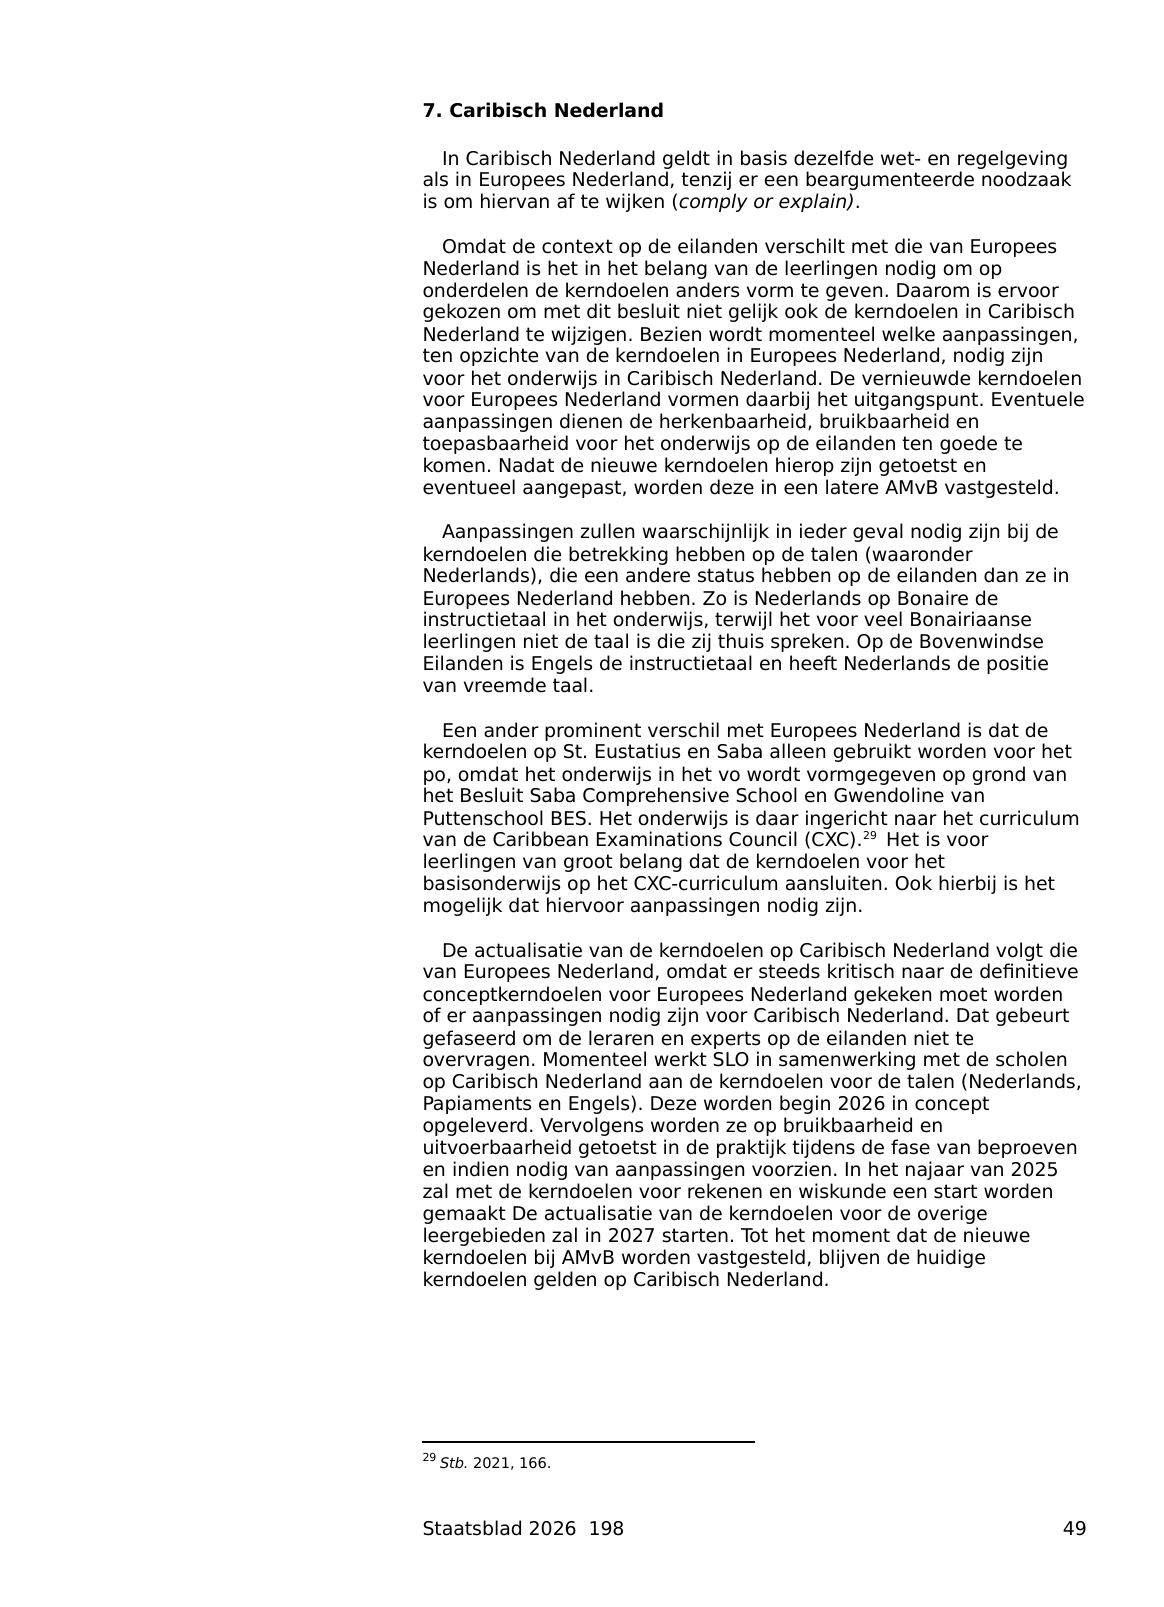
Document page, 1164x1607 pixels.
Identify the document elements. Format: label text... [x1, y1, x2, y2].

text Een ander prominent verschil met Europees Nederland is dat de kerndoelen op St. Eustatius en Saba alleen gebruikt worden voor het po, omdat het onderwijs in het vo wordt vormgegeven op grond van het Besluit Saba Comprehensive School en Gwendoline van Puttenschool BES. Het onderwijs is daar ingericht naar het curriculum van de Caribbean Examinations Council (CXC). Het is voor leerlingen van groot belang dat de kerndoelen voor het basisonderwijs op het CXC-curriculum aansluiten. Ook hierbij is het mogelijk dat hiervoor aanpassingen nodig zijn. [422, 719, 1087, 917]
text Omdat de context op de eilanden verschilt met die van Europees Nederland is het in het belang van de leerlingen nodig om op onderdelen de kerndoelen anders vorm te geven. Daarom is ervoor gekozen om met dit besluit niet gelijk ook de kerndoelen in Caribisch Nederland te wijzigen. Bezien wordt momenteel welke aanpassingen, ten opzichte van de kerndoelen in Europees Nederland, nodig zijn voor het onderwijs in Caribisch Nederland. De vernieuwde kerndoelen voor Europees Nederland vormen daarbij het uitgangspunt. Eventuele aanpassingen dienen de herkenbaarheid, bruikbaarheid en toepasbaarheid voor het onderwijs op de eilanden ten goede te komen. Nadat de nieuwe kerndoelen hierop zijn getoetst en eventueel aangepast, worden deze in een latere AMvB vastgesteld. [422, 236, 1087, 499]
text Stb. 2021, 166. [422, 1451, 1087, 1473]
text In Caribisch Nederland geldt in basis dezelfde wet- en regelgeving als in Europees Nederland, tenzij er een beargumenteerde noodzaak is om hiervan af te wijken (comply or explain). [422, 147, 1087, 213]
subtitle 7. Caribisch Nederland [422, 100, 1087, 122]
text De actualisatie van de kerndoelen op Caribisch Nederland volgt die van Europees Nederland, omdat er steeds kritisch naar de definitieve conceptkerndoelen voor Europees Nederland gekeken moet worden of er aanpassingen nodig zijn voor Caribisch Nederland. Dat gebeurt gefaseerd om de leraren en experts op de eilanden niet te overvragen. Momenteel werkt SLO in samenwerking met de scholen op Caribisch Nederland aan de kerndoelen voor de talen (Nederlands, Papiaments en Engels). Deze worden begin 2026 in concept opgeleverd. Vervolgens worden ze op bruikbaarheid en uitvoerbaarheid getoetst in de praktijk tijdens de fase van beproeven en indien nodig van aanpassingen voorzien. In het najaar van 2025 zal met de kerndoelen voor rekenen en wiskunde een start worden gemaakt De actualisatie van de kerndoelen voor de overige leergebieden zal in 2027 starten. Tot het moment dat de nieuwe kerndoelen bij AMvB worden vastgesteld, blijven de huidige kerndoelen gelden op Caribisch Nederland. [422, 939, 1087, 1291]
text Aanpassingen zullen waarschijnlijk in ieder geval nodig zijn bij de kerndoelen die betrekking hebben op de talen (waaronder Nederlands), die een andere status hebben op de eilanden dan ze in Europees Nederland hebben. Zo is Nederlands op Bonaire de instructietaal in het onderwijs, terwijl het voor veel Bonairiaanse leerlingen niet de taal is die zij thuis spreken. Op de Bovenwindse Eilanden is Engels de instructietaal en heeft Nederlands de positie van vreemde taal. [422, 521, 1087, 697]
